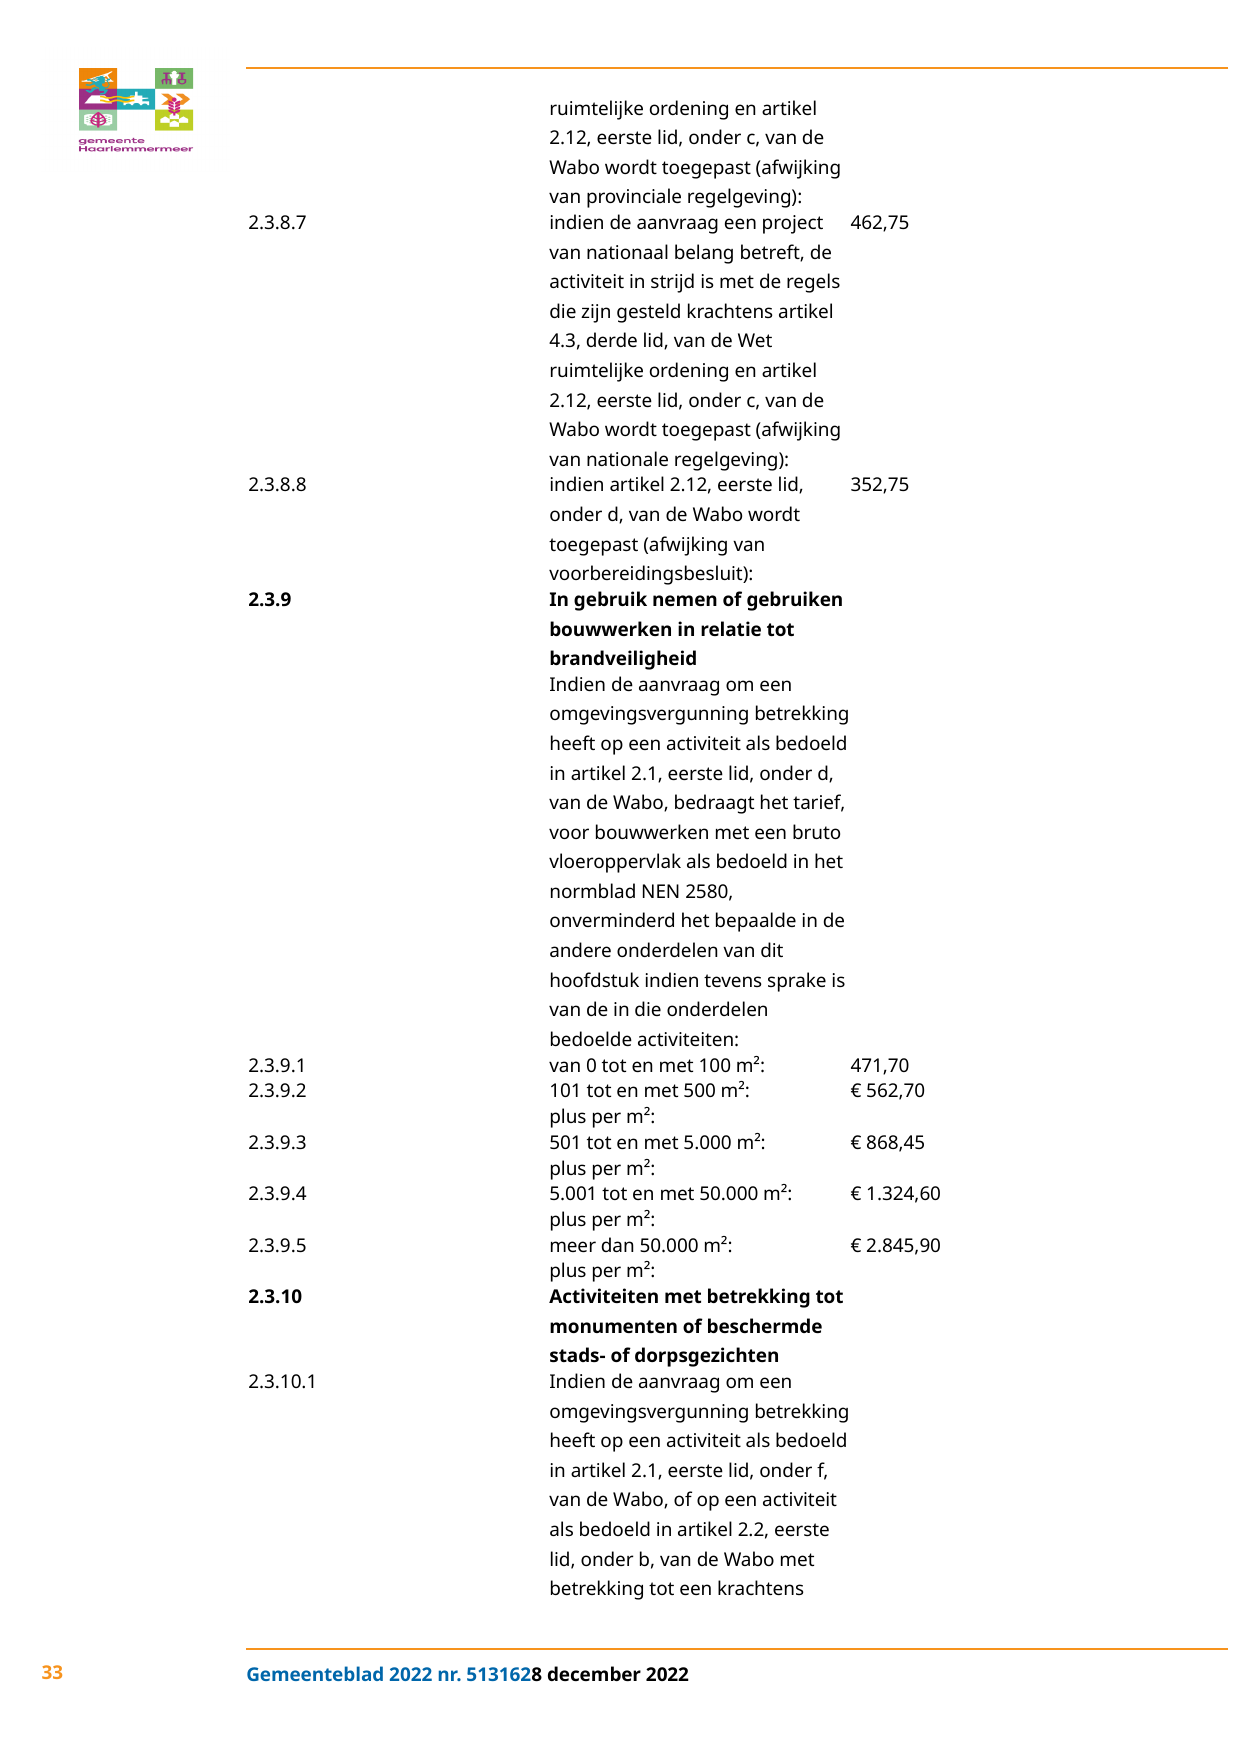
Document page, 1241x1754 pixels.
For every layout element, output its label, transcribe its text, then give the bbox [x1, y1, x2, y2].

table_cell 2.3.10.1 [248, 1368, 549, 1601]
table_cell [850, 95, 1152, 209]
table_cell 471,70 [850, 1052, 1152, 1077]
table_cell plus per m²: [549, 1206, 850, 1232]
table_cell 2.3.10 [248, 1283, 549, 1368]
table_cell Activiteiten met betrekking tot monumenten of beschermde stads- of dorpsgezichten [549, 1283, 850, 1368]
table_cell € 2.845,90 [850, 1232, 1152, 1283]
table_cell Indien de aanvraag om een omgevingsvergunning betrekking heeft op een activiteit als bedoeld in artikel 2.1, eerste lid, onder f, van de Wabo, of op een activiteit als bedoeld in artikel 2.2, eerste lid, onder b, van de Wabo met betrekking tot een krachtens [549, 1368, 850, 1601]
table_cell 2.3.8.7 [248, 209, 549, 472]
table_cell 2.3.8.8 [248, 472, 549, 586]
table_cell 352,75 [850, 472, 1152, 586]
table_cell [850, 1283, 1152, 1368]
table_cell In gebruik nemen of gebruiken bouwwerken in relatie tot brandveiligheid [549, 586, 850, 671]
picture [41, 47, 231, 172]
table_cell van 0 tot en met 100 m²: [549, 1052, 850, 1077]
table_cell plus per m²: [549, 1103, 850, 1129]
table_cell meer dan 50.000 m²: [549, 1232, 850, 1258]
table_cell 2.3.9.4 [248, 1180, 549, 1232]
table_cell 2.3.9 [248, 586, 549, 1052]
table_cell 462,75 [850, 209, 1152, 472]
table_cell 2.3.9.2 [248, 1078, 549, 1129]
table_cell 101 tot en met 500 m²: [549, 1078, 850, 1103]
table_cell ruimtelijke ordening en artikel 2.12, eerste lid, onder c, van de Wabo wordt toegepast (afwijking van provinciale regelgeving): [549, 95, 850, 209]
table_cell plus per m²: [549, 1155, 850, 1180]
table_cell Indien de aanvraag om een omgevingsvergunning betrekking heeft op een activiteit als bedoeld in artikel 2.1, eerste lid, onder d, van de Wabo, bedraagt het tarief, voor bouwwerken met een bruto vloeroppervlak als bedoeld in het normblad NEN 2580, onverminderd het bepaalde in de andere onderdelen van dit hoofdstuk indien tevens sprake is van de in die onderdelen bedoelde activiteiten: [549, 671, 850, 1052]
table_cell 2.3.9.1 [248, 1052, 549, 1077]
table_cell € 562,70 [850, 1078, 1152, 1129]
table_cell 501 tot en met 5.000 m²: [549, 1129, 850, 1155]
table_cell [850, 1368, 1152, 1601]
table_cell indien artikel 2.12, eerste lid, onder d, van de Wabo wordt toegepast (afwijking van voorbereidingsbesluit): [549, 472, 850, 586]
table_cell 2.3.9.5 [248, 1232, 549, 1283]
table_cell € 1.324,60 [850, 1180, 1152, 1232]
table_cell € 868,45 [850, 1129, 1152, 1180]
table_cell 5.001 tot en met 50.000 m²: [549, 1180, 850, 1206]
table_cell [248, 95, 549, 209]
table_cell 2.3.9.3 [248, 1129, 549, 1180]
table_cell plus per m²: [549, 1258, 850, 1283]
table_cell [850, 586, 1152, 1052]
table_cell indien de aanvraag een project van nationaal belang betreft, de activiteit in strijd is met de regels die zijn gesteld krachtens artikel 4.3, derde lid, van de Wet ruimtelijke ordening en artikel 2.12, eerste lid, onder c, van de Wabo wordt toegepast (afwijking van nationale regelgeving): [549, 209, 850, 472]
